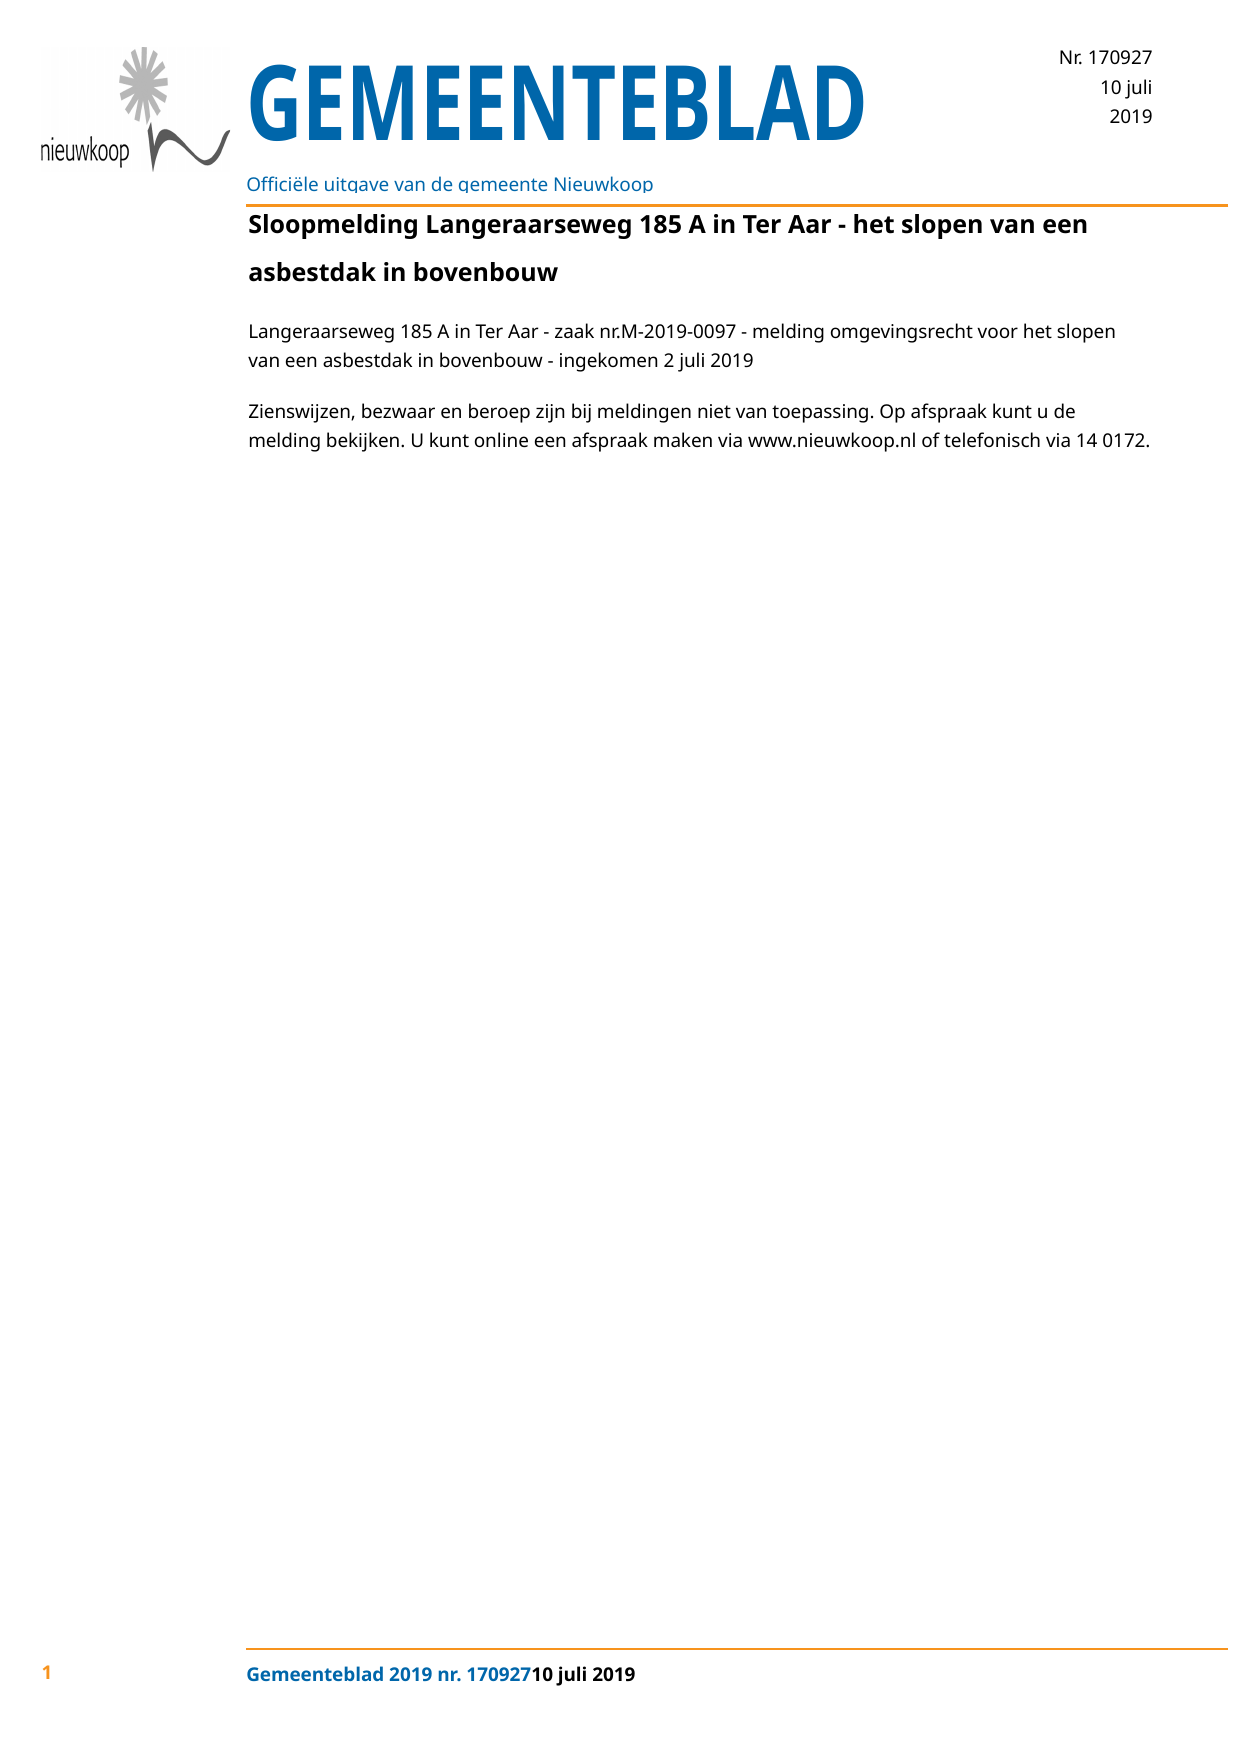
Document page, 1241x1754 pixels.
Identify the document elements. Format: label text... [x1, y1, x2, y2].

text Langeraarseweg 185 A in Ter Aar - zaak nr.M-2019-0097 - melding omgevingsrecht voor het slopen van een asbestdak in bovenbouw - ingekomen 2 juli 2019 [248, 318, 1152, 373]
picture [41, 47, 231, 172]
text Zienswijzen, bezwaar en beroep zijn bij meldingen niet van toepassing. Op afspraak kunt u de melding bekijken. U kunt online een afspraak maken via www.nieuwkoop.nl of telefonisch via 14 0172. [248, 398, 1152, 453]
text Sloopmelding Langeraarseweg 185 A in Ter Aar - het slopen van een asbestdak in bovenbouw [248, 207, 1152, 288]
